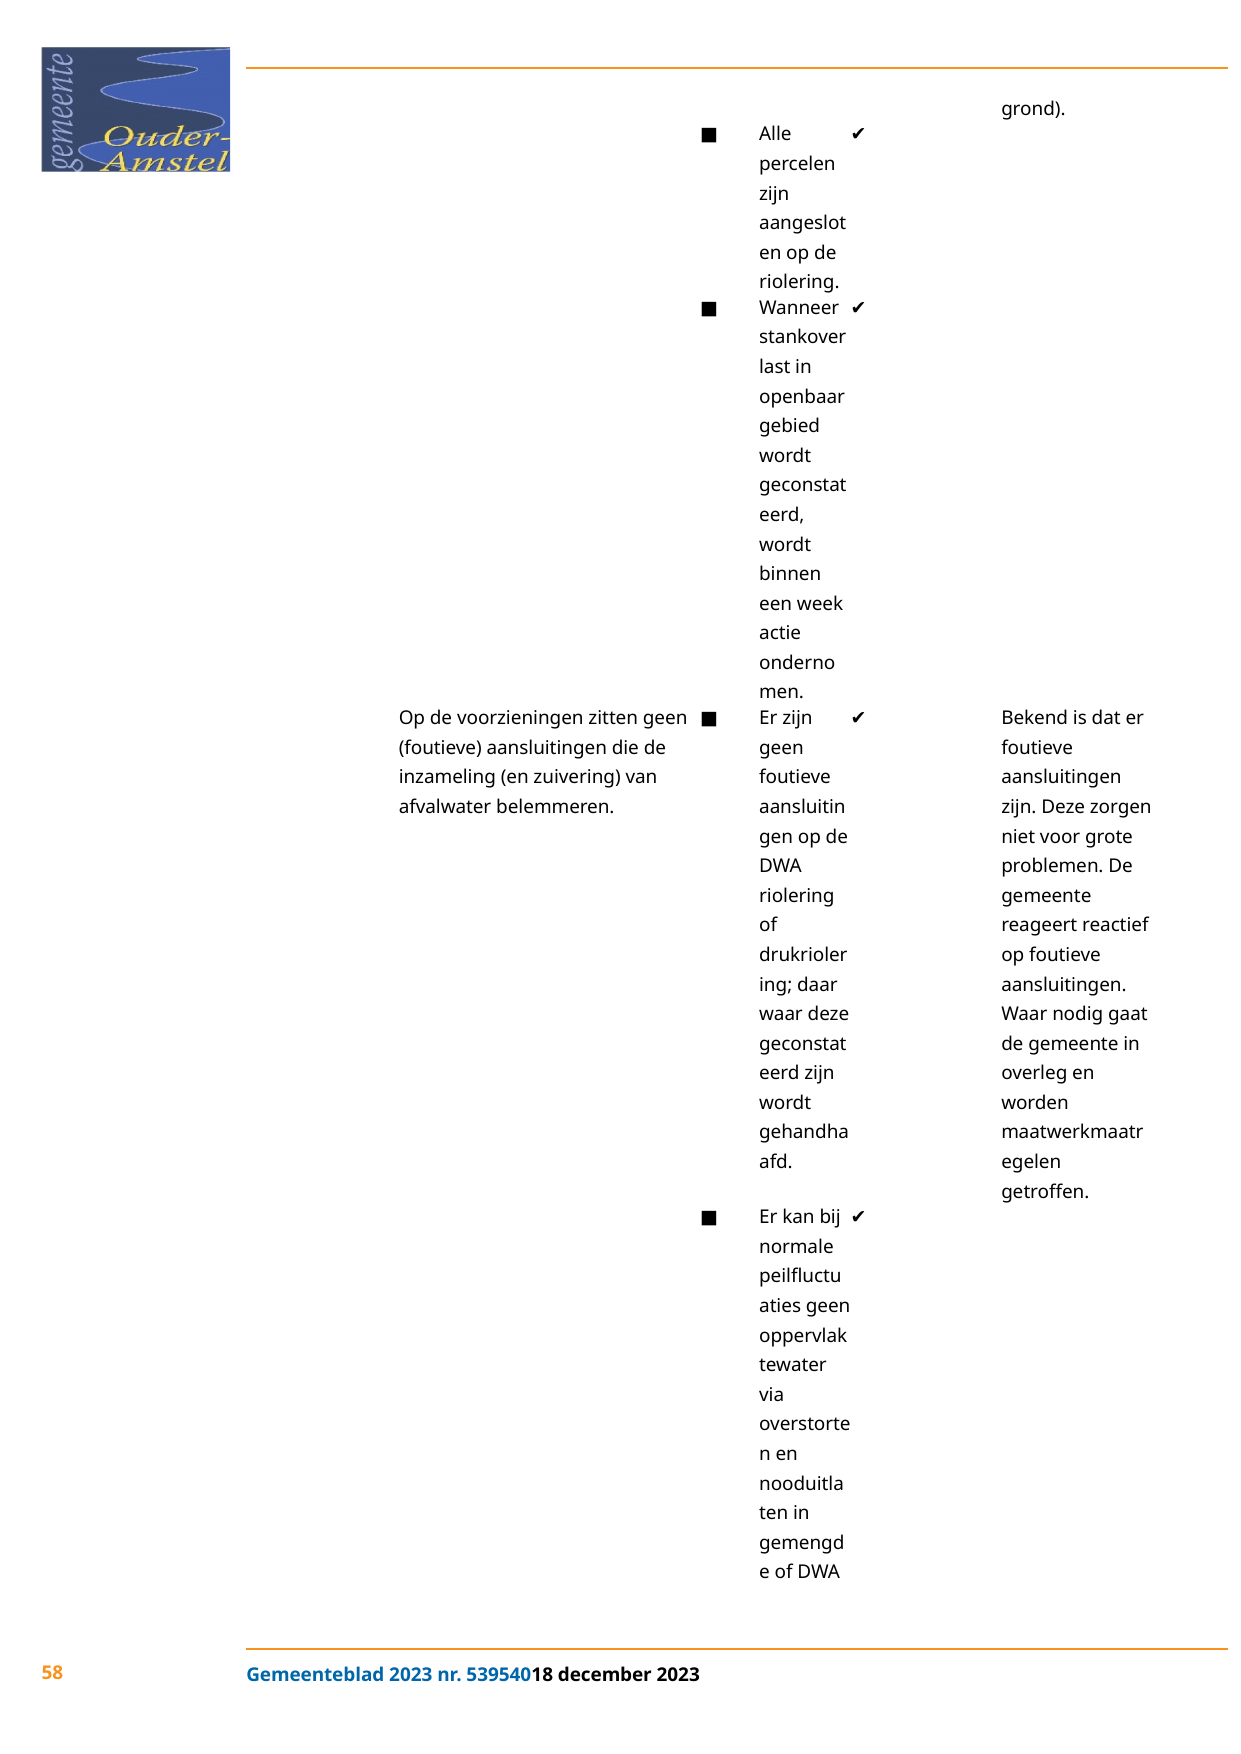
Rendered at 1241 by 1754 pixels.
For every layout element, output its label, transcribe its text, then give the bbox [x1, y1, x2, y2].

table_cell Er kan bij normale peilfluctuaties geen oppervlaktewater via overstorten en nooduitlaten in gemengde of DWA [700, 1204, 850, 1584]
table_cell [248, 121, 398, 294]
table_cell [1001, 1204, 1152, 1584]
table_cell Wanneer stankoverlast in openbaar gebied wordt geconstateerd, wordt binnen een week actie ondernomen. [700, 294, 850, 704]
table_cell [399, 121, 700, 294]
table_cell ✔ [850, 1204, 1001, 1584]
table_cell [248, 705, 398, 1203]
table_cell Bekend is dat er foutieve aansluitingen zijn. Deze zorgen niet voor grote problemen. De gemeente reageert reactief op foutieve aansluitingen. Waar nodig gaat de gemeente in overleg en worden maatwerkmaatregelen getroffen. [1001, 705, 1152, 1203]
table_cell [248, 95, 398, 121]
table_cell [248, 1204, 398, 1584]
table_cell [399, 1204, 700, 1584]
table_cell [850, 95, 1001, 121]
table_cell [248, 294, 398, 704]
table_cell ✔ [850, 705, 1001, 1203]
table_cell ✔ [850, 294, 1001, 704]
table_cell Er zijn geen foutieve aansluitingen op de DWA riolering of drukriolering; daar waar deze geconstateerd zijn wordt gehandhaafd. [700, 705, 850, 1203]
table_cell ✔ [850, 121, 1001, 294]
table_cell [1001, 121, 1152, 294]
table_cell [1001, 294, 1152, 704]
table_cell Op de voorzieningen zitten geen (foutieve) aansluitingen die de inzameling (en zuivering) van afvalwater belemmeren. [399, 705, 700, 1203]
table_cell [399, 95, 700, 121]
table_cell [399, 294, 700, 704]
table_cell Alle percelen zijn aangesloten op de riolering. [700, 121, 850, 294]
picture [41, 47, 231, 172]
table_cell grond). [1001, 95, 1152, 121]
table_cell [700, 95, 850, 121]
